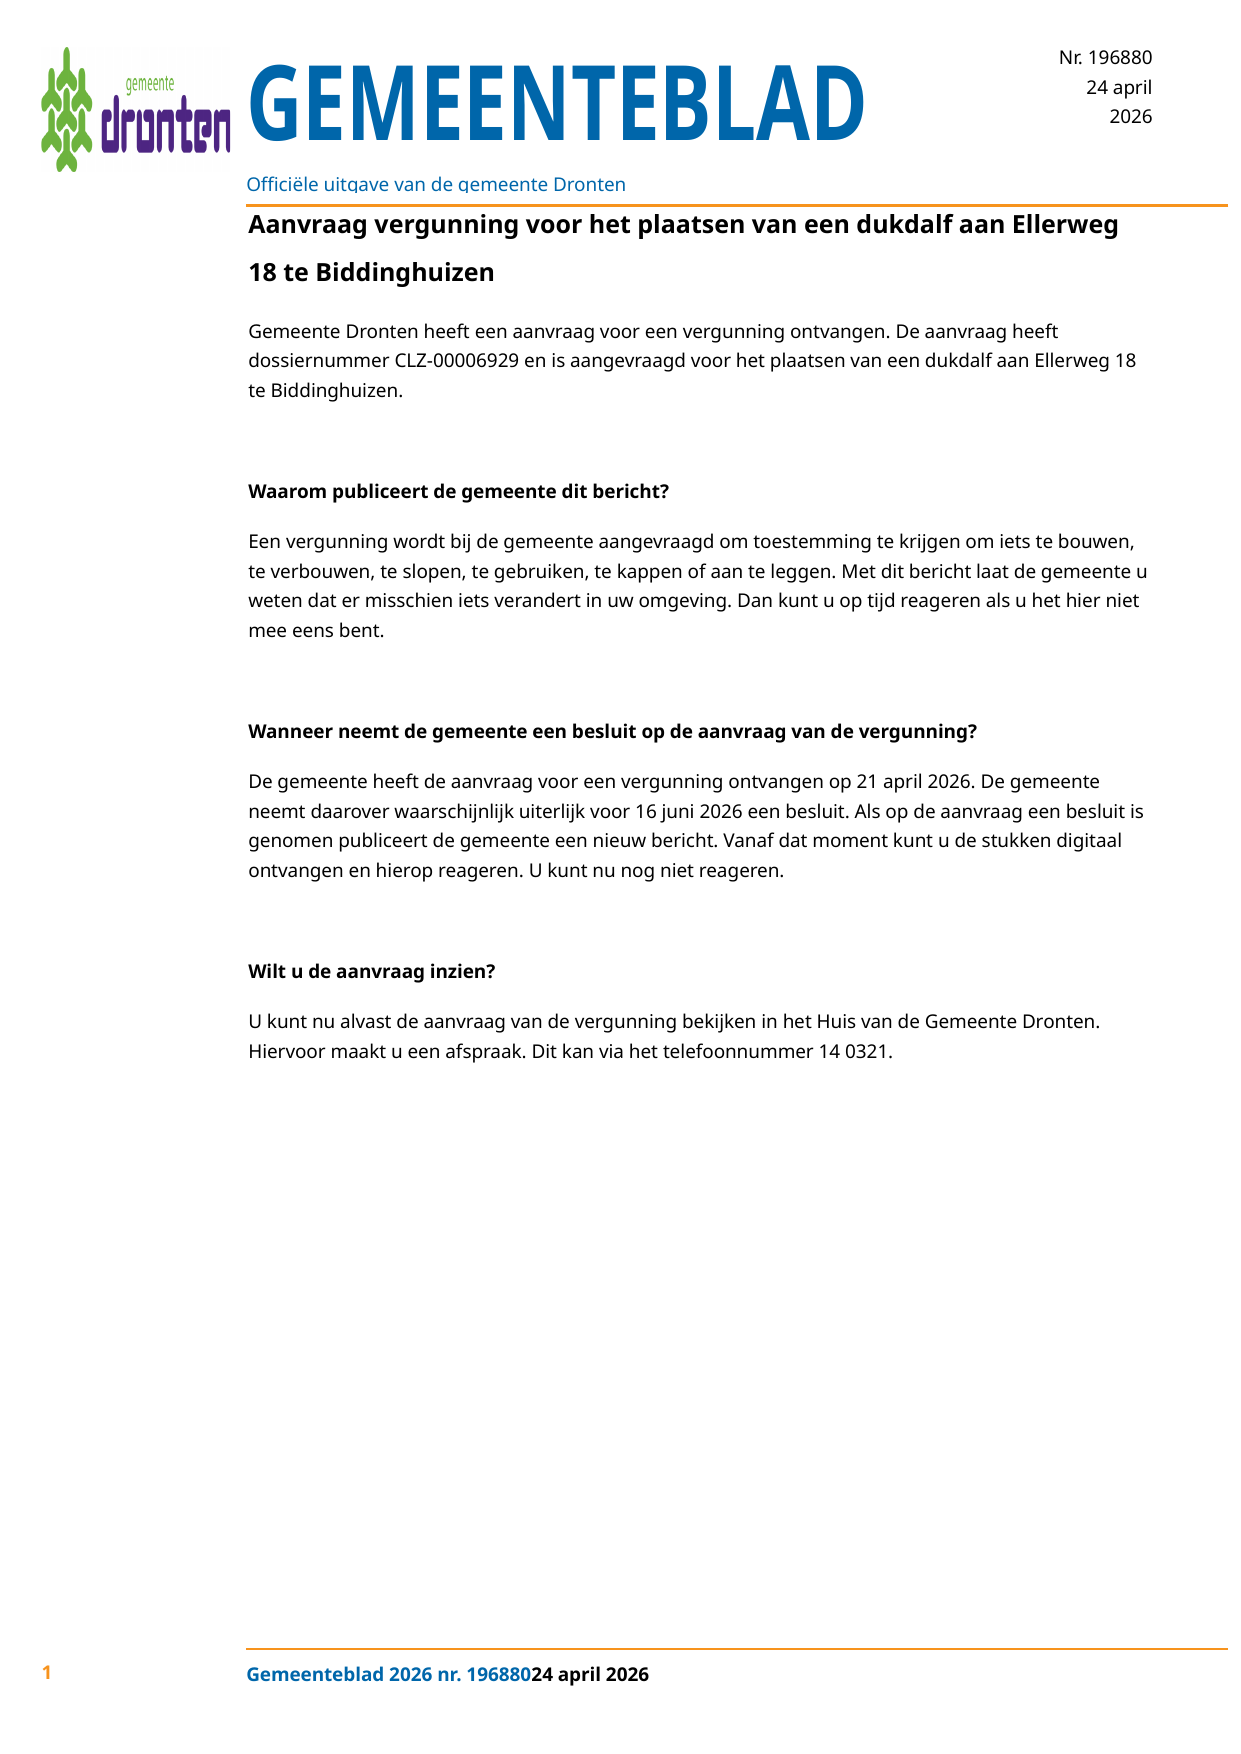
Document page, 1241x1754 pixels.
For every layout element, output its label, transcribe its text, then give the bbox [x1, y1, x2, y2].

text Wanneer neemt de gemeente een besluit op de aanvraag van de vergunning? [248, 718, 1152, 744]
text Waarom publiceert de gemeente dit bericht? [248, 478, 1152, 504]
text Gemeente Dronten heeft een aanvraag voor een vergunning ontvangen. De aanvraag heeft dossiernummer CLZ-00006929 en is aangevraagd voor het plaatsen van een dukdalf aan Ellerweg 18 te Biddinghuizen. [248, 318, 1152, 403]
text Een vergunning wordt bij de gemeente aangevraagd om toestemming te krijgen om iets te bouwen, te verbouwen, te slopen, te gebruiken, te kappen of aan te leggen. Met dit bericht laat de gemeente u weten dat er misschien iets verandert in uw omgeving. Dan kunt u op tijd reageren als u het hier niet mee eens bent. [248, 528, 1152, 643]
picture [41, 47, 231, 172]
text De gemeente heeft de aanvraag voor een vergunning ontvangen op 21 april 2026. De gemeente neemt daarover waarschijnlijk uiterlijk voor 16 juni 2026 een besluit. Als op de aanvraag een besluit is genomen publiceert de gemeente een nieuw bericht. Vanaf dat moment kunt u de stukken digitaal ontvangen en hierop reageren. U kunt nu nog niet reageren. [248, 768, 1152, 883]
text Wilt u de aanvraag inzien? [248, 958, 1152, 984]
text U kunt nu alvast de aanvraag van de vergunning bekijken in het Huis van de Gemeente Dronten. Hiervoor maakt u een afspraak. Dit kan via het telefoonnummer 14 0321. [248, 1008, 1152, 1064]
text Aanvraag vergunning voor het plaatsen van een dukdalf aan Ellerweg 18 te Biddinghuizen [248, 207, 1152, 288]
